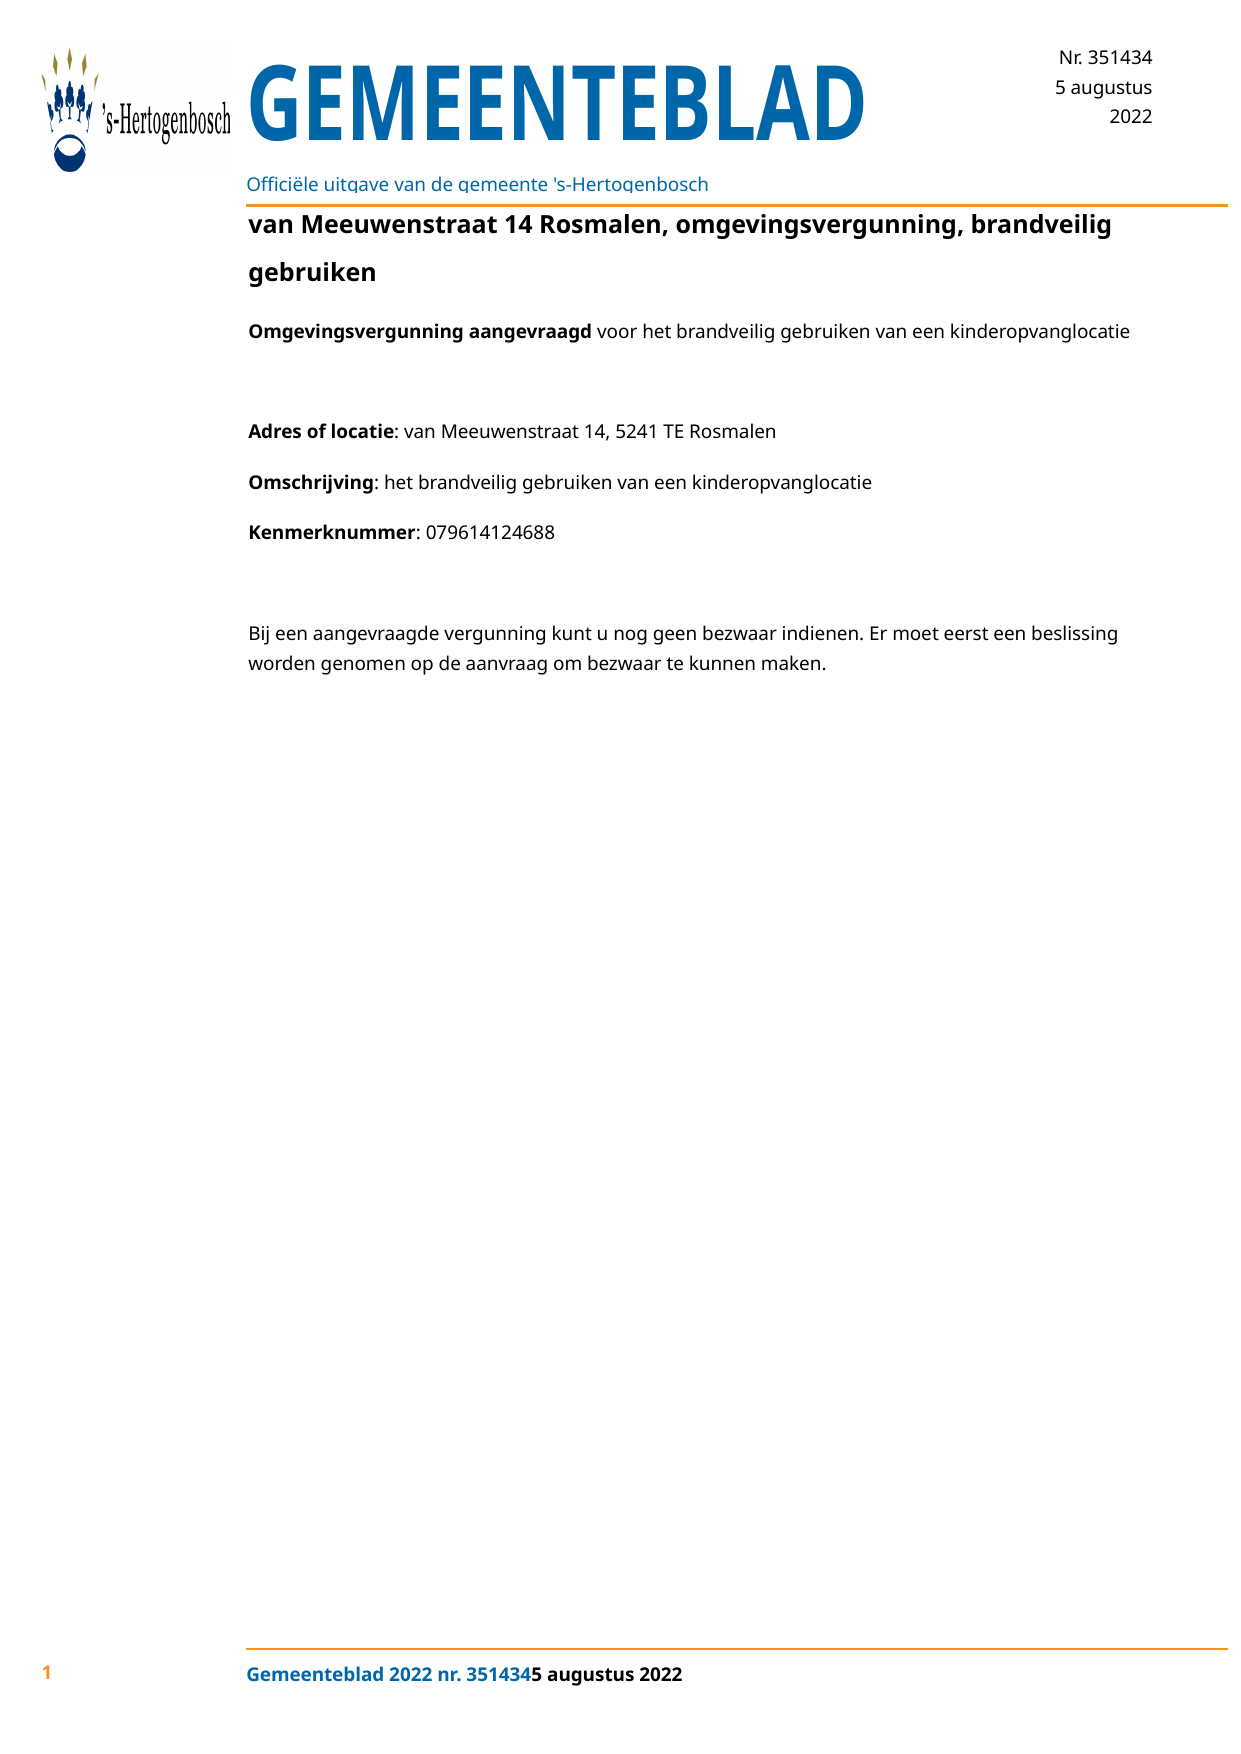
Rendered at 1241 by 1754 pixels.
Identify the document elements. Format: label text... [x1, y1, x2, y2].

text van Meeuwenstraat 14 Rosmalen, omgevingsvergunning, brandveilig gebruiken [248, 207, 1152, 288]
picture [41, 47, 231, 172]
text Bij een aangevraagde vergunning kunt u nog geen bezwaar indienen. Er moet eerst een beslissing worden genomen op de aanvraag om bezwaar te kunnen maken. [248, 620, 1152, 676]
text Omgevingsvergunning aangevraagd voor het brandveilig gebruiken van een kinderopvanglocatie [248, 318, 1152, 344]
text Kenmerknummer: 079614124688 [248, 519, 1152, 545]
text Omschrijving: het brandveilig gebruiken van een kinderopvanglocatie [248, 469, 1152, 495]
text Adres of locatie: van Meeuwenstraat 14, 5241 TE Rosmalen [248, 419, 1152, 444]
